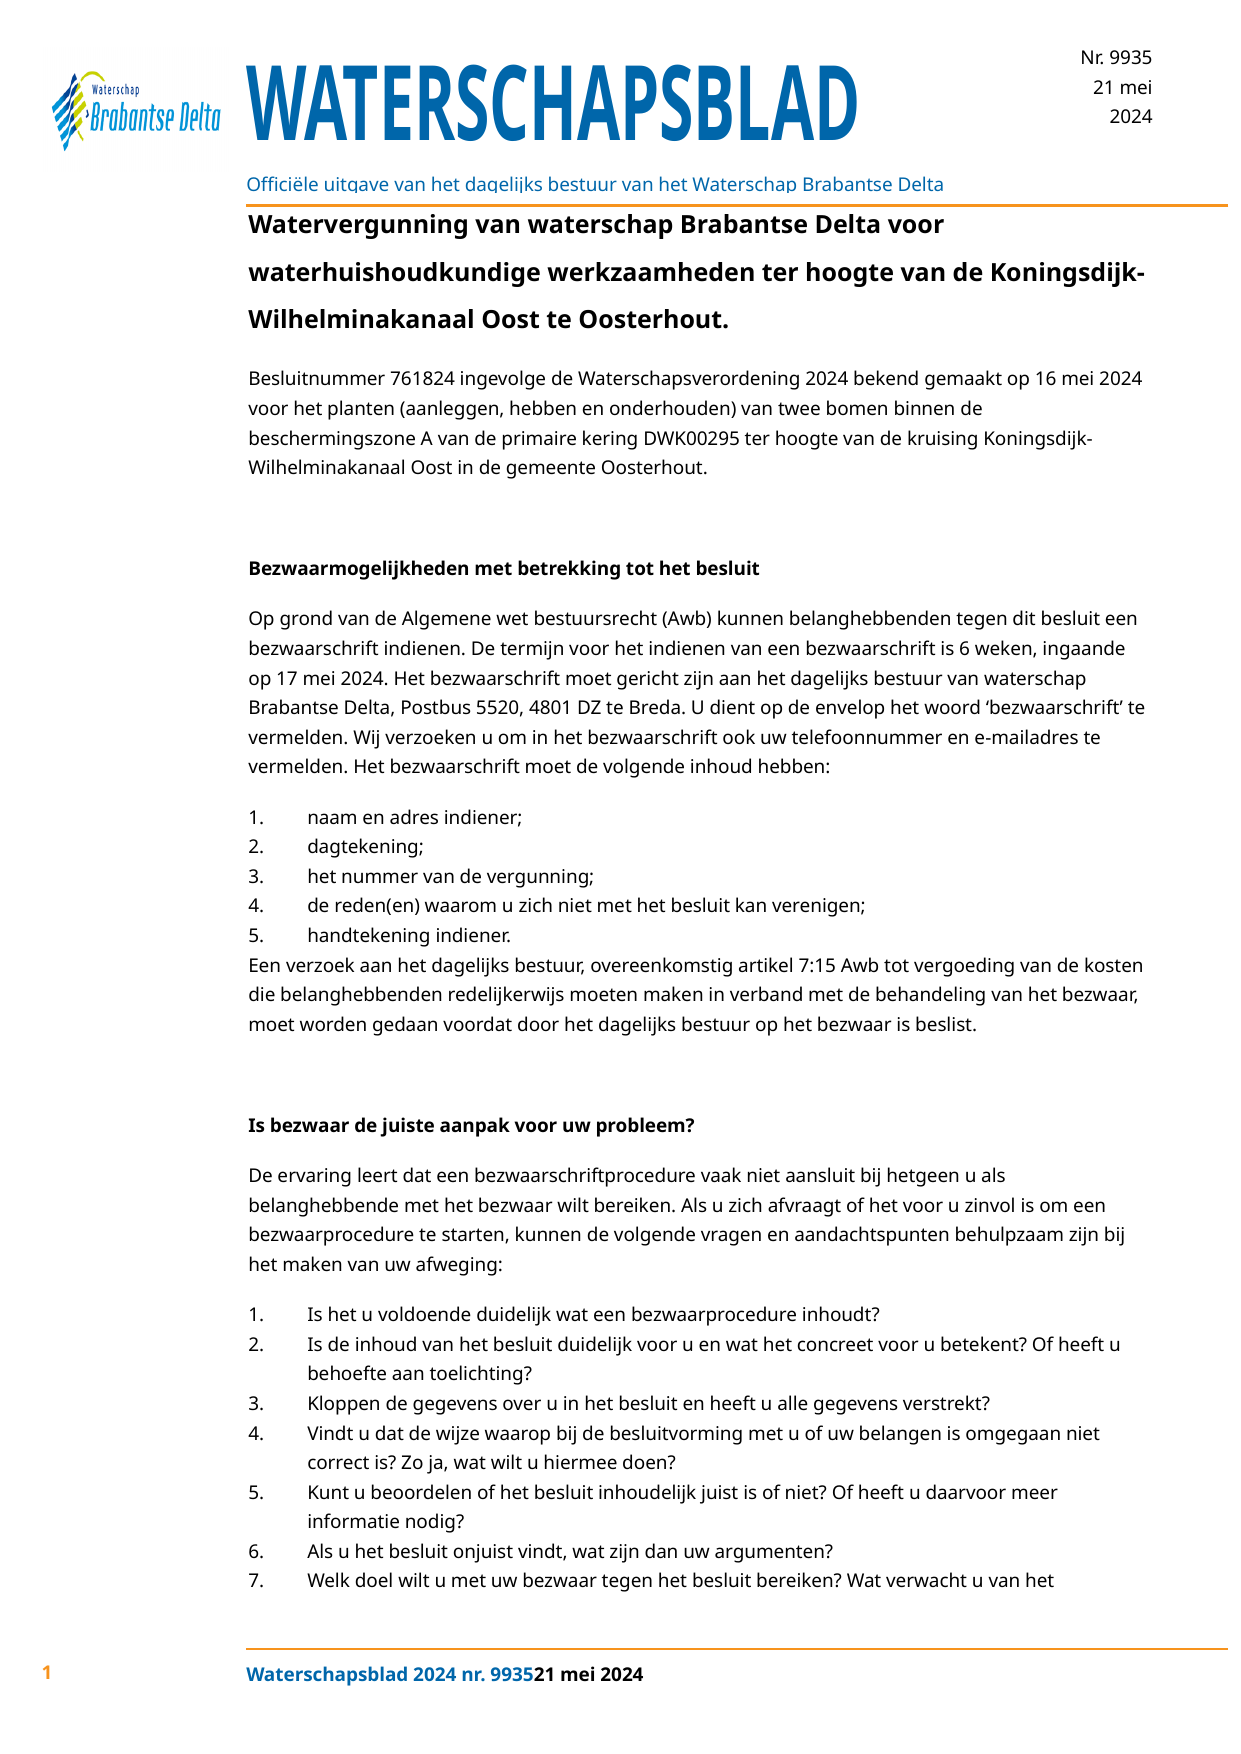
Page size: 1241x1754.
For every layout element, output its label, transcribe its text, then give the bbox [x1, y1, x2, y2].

list Welk doel wilt u met uw bezwaar tegen het besluit bereiken? Wat verwacht u van het [248, 1568, 1152, 1593]
list Vindt u dat de wijze waarop bij de besluitvorming met u of uw belangen is omgegaan niet correct is? Zo ja, wat wilt u hiermee doen? [248, 1420, 1152, 1475]
list handtekening indiener. [248, 922, 1152, 948]
text Besluitnummer 761824 ingevolge de Waterschapsverordening 2024 bekend gemaakt op 16 mei 2024 voor het planten (aanleggen, hebben en onderhouden) van twee bomen binnen de beschermingszone A van de primaire kering DWK00295 ter hoogte van de kruising Koningsdijk-Wilhelminakanaal Oost in de gemeente Oosterhout. [248, 366, 1152, 480]
text Is bezwaar de juiste aanpak voor uw probleem? [248, 1112, 1152, 1137]
list dagtekening; [248, 833, 1152, 859]
list naam en adres indiener; [248, 804, 1152, 829]
list de reden(en) waarom u zich niet met het besluit kan verenigen; [248, 893, 1152, 918]
list Als u het besluit onjuist vindt, wat zijn dan uw argumenten? [248, 1538, 1152, 1564]
text Op grond van de Algemene wet bestuursrecht (Awb) kunnen belanghebbenden tegen dit besluit een bezwaarschrift indienen. De termijn voor het indienen van een bezwaarschrift is 6 weken, ingaande op 17 mei 2024. Het bezwaarschrift moet gericht zijn aan het dagelijks bestuur van waterschap Brabantse Delta, Postbus 5520, 4801 DZ te Breda. U dient op de envelop het woord ‘bezwaarschrift’ te vermelden. Wij verzoeken u om in het bezwaarschrift ook uw telefoonnummer en e‑mailadres te vermelden. Het bezwaarschrift moet de volgende inhoud hebben: [248, 606, 1152, 779]
list Kunt u beoordelen of het besluit inhoudelijk juist is of niet? Of heeft u daarvoor meer informatie nodig? [248, 1479, 1152, 1534]
text Watervergunning van waterschap Brabantse Delta voor waterhuishoudkundige werkzaamheden ter hoogte van de Koningsdijk-Wilhelminakanaal Oost te Oosterhout. [248, 207, 1152, 336]
text Bezwaarmogelijkheden met betrekking tot het besluit [248, 555, 1152, 581]
list het nummer van de vergunning; [248, 863, 1152, 889]
list Is het u voldoende duidelijk wat een bezwaarprocedure inhoudt? [248, 1301, 1152, 1327]
text De ervaring leert dat een bezwaarschriftprocedure vaak niet aansluit bij hetgeen u als belanghebbende met het bezwaar wilt bereiken. Als u zich afvraagt of het voor u zinvol is om een bezwaarprocedure te starten, kunnen de volgende vragen en aandachtspunten behulpzaam zijn bij het maken van uw afweging: [248, 1162, 1152, 1277]
list Kloppen de gegevens over u in het besluit en heeft u alle gegevens verstrekt? [248, 1390, 1152, 1416]
picture [41, 47, 231, 172]
text Een verzoek aan het dagelijks bestuur, overeenkomstig artikel 7:15 Awb tot vergoeding van de kosten die belanghebbenden redelijkerwijs moeten maken in verband met de behandeling van het bezwaar, moet worden gedaan voordat door het dagelijks bestuur op het bezwaar is beslist. [248, 952, 1152, 1037]
list Is de inhoud van het besluit duidelijk voor u en wat het concreet voor u betekent? Of heeft u behoefte aan toelichting? [248, 1331, 1152, 1386]
